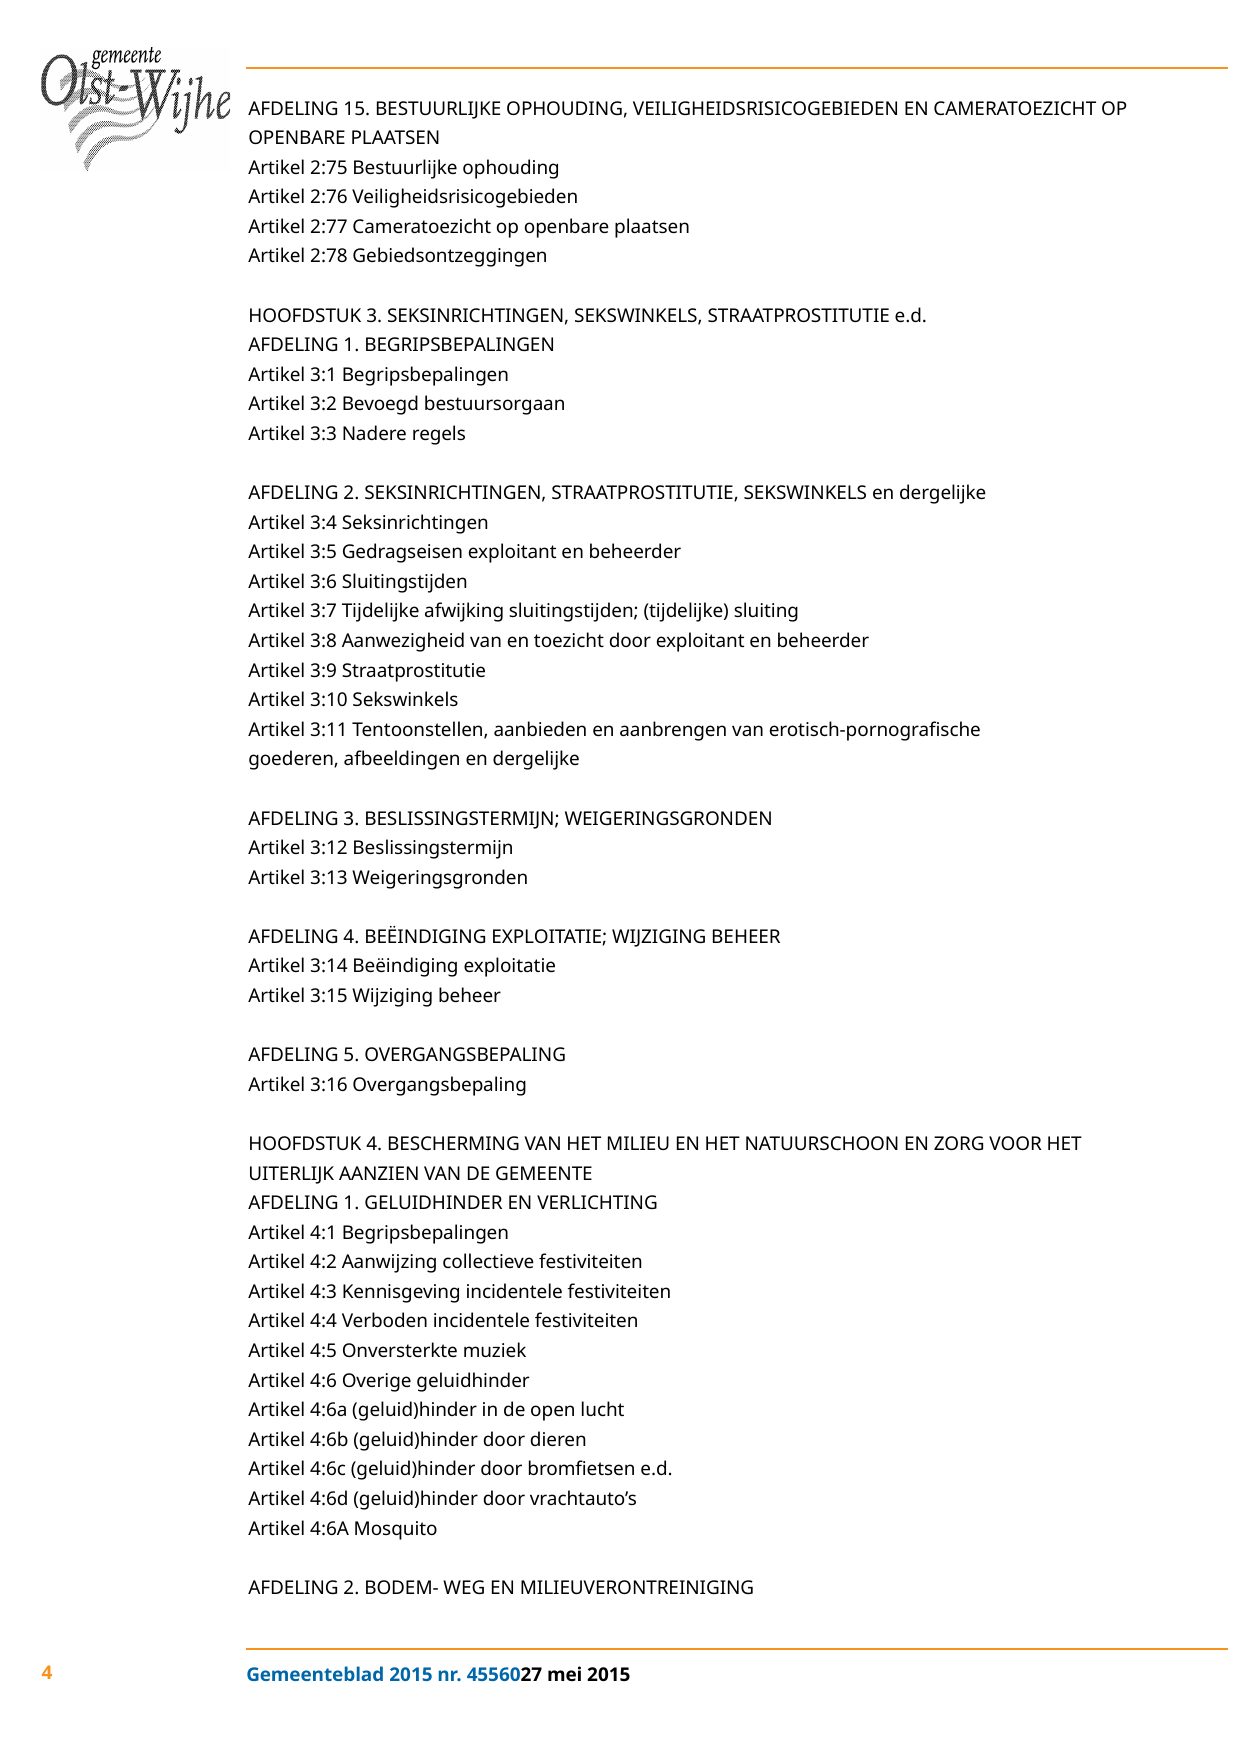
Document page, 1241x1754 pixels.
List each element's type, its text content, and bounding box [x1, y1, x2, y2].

picture [41, 47, 231, 172]
text Artikel 3:11 Tentoonstellen, aanbieden en aanbrengen van erotisch-pornografische [248, 716, 1152, 742]
text Artikel 4:6A Mosquito [248, 1515, 1152, 1541]
text Artikel 4:5 Onversterkte muziek [248, 1337, 1152, 1363]
text Artikel 3:7 Tijdelijke afwijking sluitingstijden; (tijdelijke) sluiting [248, 598, 1152, 623]
text Artikel 3:8 Aanwezigheid van en toezicht door exploitant en beheerder [248, 627, 1152, 653]
text Artikel 2:76 Veiligheidsrisicogebieden [248, 183, 1152, 209]
text Artikel 4:6c (geluid)hinder door bromfietsen e.d. [248, 1456, 1152, 1481]
text Artikel 3:5 Gedragseisen exploitant en beheerder [248, 538, 1152, 564]
text Artikel 2:77 Cameratoezicht op openbare plaatsen [248, 213, 1152, 239]
text AFDELING 2. SEKSINRICHTINGEN, STRAATPROSTITUTIE, SEKSWINKELS en dergelijke [248, 479, 1152, 505]
text Artikel 3:15 Wijziging beheer [248, 982, 1152, 1008]
text Artikel 4:6d (geluid)hinder door vrachtauto’s [248, 1485, 1152, 1511]
text Artikel 3:9 Straatprostitutie [248, 657, 1152, 683]
text AFDELING 15. BESTUURLIJKE OPHOUDING, VEILIGHEIDSRISICOGEBIEDEN EN CAMERATOEZICHT OP OPENBARE PLAATSEN [248, 95, 1152, 150]
text Artikel 4:6b (geluid)hinder door dieren [248, 1426, 1152, 1452]
text goederen, afbeeldingen en dergelijke [248, 746, 1152, 771]
text Artikel 4:3 Kennisgeving incidentele festiviteiten [248, 1278, 1152, 1304]
text Artikel 3:13 Weigeringsgronden [248, 864, 1152, 890]
text Artikel 3:12 Beslissingstermijn [248, 834, 1152, 860]
text Artikel 2:78 Gebiedsontzeggingen [248, 243, 1152, 268]
text AFDELING 2. BODEM- WEG EN MILIEUVERONTREINIGING [248, 1574, 1152, 1600]
text Artikel 3:14 Beëindiging exploitatie [248, 953, 1152, 978]
text Artikel 2:75 Bestuurlijke ophouding [248, 154, 1152, 180]
text Artikel 3:6 Sluitingstijden [248, 568, 1152, 594]
text HOOFDSTUK 4. BESCHERMING VAN HET MILIEU EN HET NATUURSCHOON EN ZORG VOOR HET UITERLIJK AANZIEN VAN DE GEMEENTE [248, 1130, 1152, 1186]
text Artikel 3:3 Nadere regels [248, 420, 1152, 446]
text Artikel 4:6 Overige geluidhinder [248, 1367, 1152, 1393]
text Artikel 4:1 Begripsbepalingen [248, 1219, 1152, 1245]
text Artikel 3:2 Bevoegd bestuursorgaan [248, 391, 1152, 416]
text AFDELING 1. GELUIDHINDER EN VERLICHTING [248, 1189, 1152, 1215]
text Artikel 4:6a (geluid)hinder in de open lucht [248, 1396, 1152, 1422]
text Artikel 3:4 Seksinrichtingen [248, 509, 1152, 535]
text HOOFDSTUK 3. SEKSINRICHTINGEN, SEKSWINKELS, STRAATPROSTITUTIE e.d. [248, 302, 1152, 328]
text Artikel 3:10 Sekswinkels [248, 686, 1152, 712]
text Artikel 3:1 Begripsbepalingen [248, 361, 1152, 387]
text AFDELING 5. OVERGANGSBEPALING [248, 1041, 1152, 1067]
text Artikel 3:16 Overgangsbepaling [248, 1071, 1152, 1097]
text Artikel 4:2 Aanwijzing collectieve festiviteiten [248, 1248, 1152, 1274]
text AFDELING 3. BESLISSINGSTERMIJN; WEIGERINGSGRONDEN [248, 805, 1152, 831]
text AFDELING 4. BEËINDIGING EXPLOITATIE; WIJZIGING BEHEER [248, 923, 1152, 949]
text Artikel 4:4 Verboden incidentele festiviteiten [248, 1308, 1152, 1333]
text AFDELING 1. BEGRIPSBEPALINGEN [248, 331, 1152, 357]
